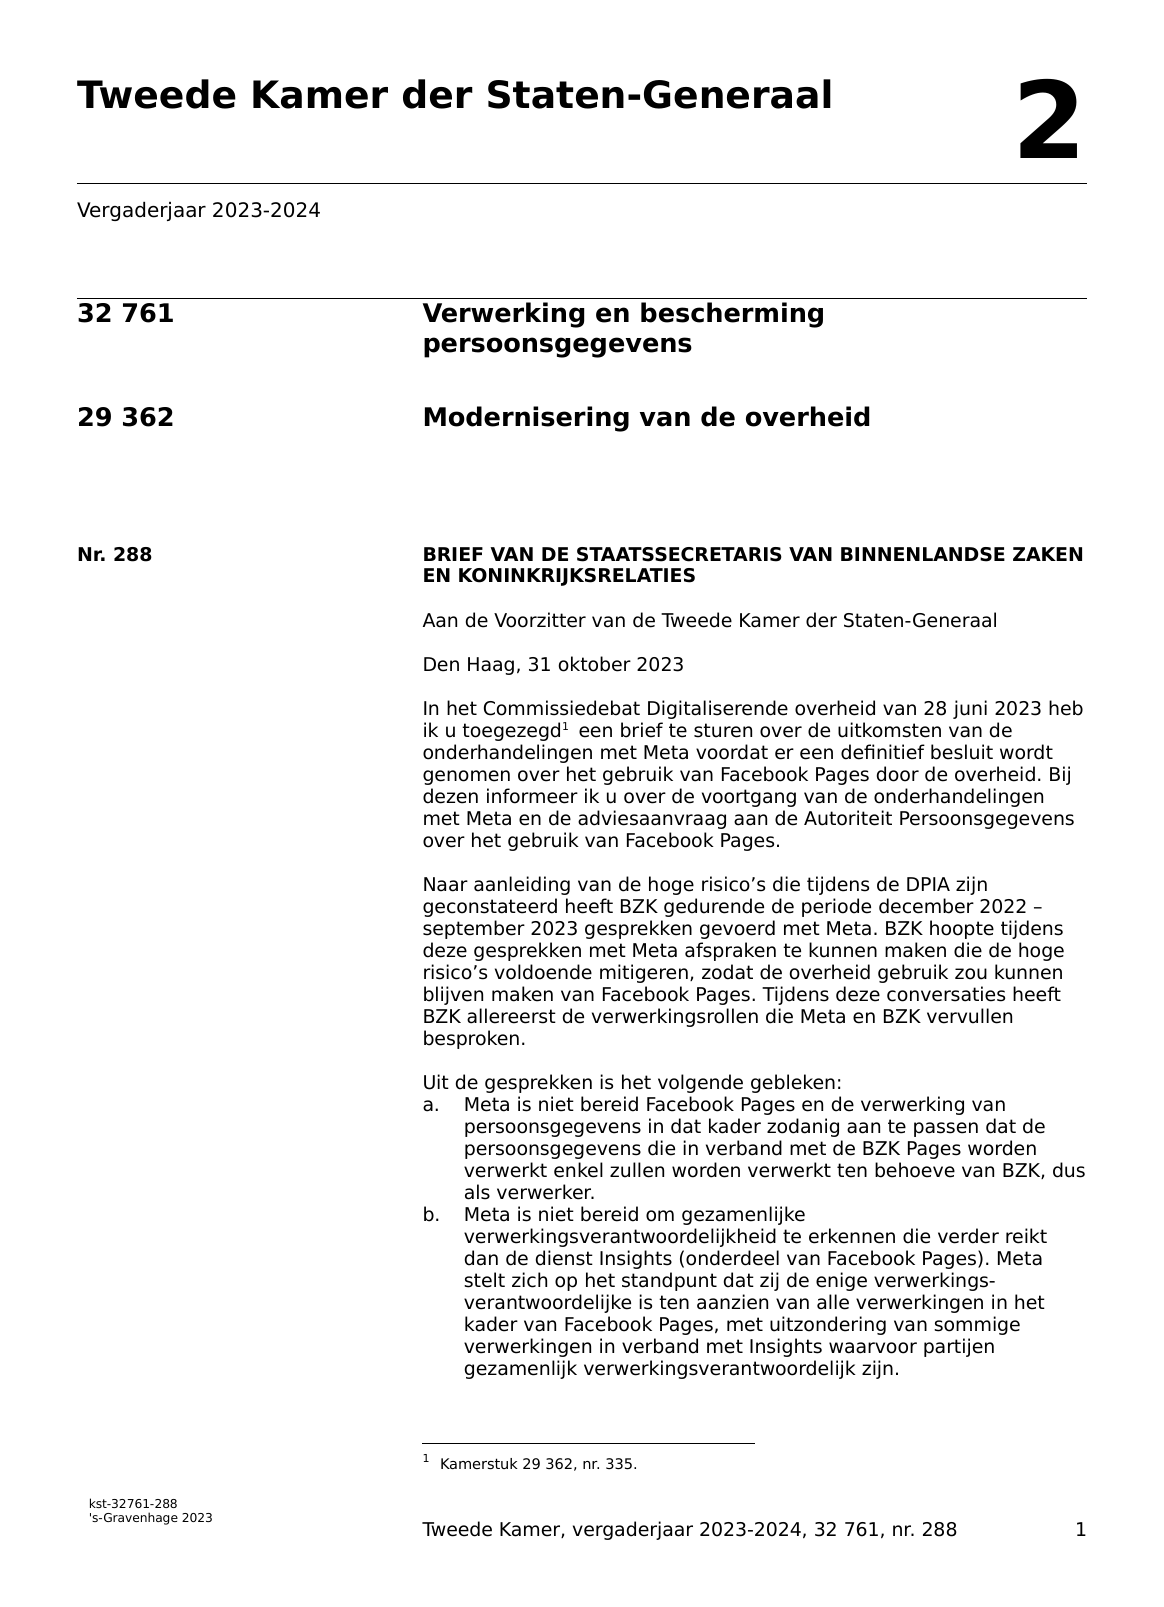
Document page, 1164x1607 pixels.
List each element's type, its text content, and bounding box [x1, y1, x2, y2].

table_header Tweede Kamer der Staten-Generaal [77, 59, 886, 183]
text In het Commissiedebat Digitaliserende overheid van 28 juni 2023 heb ik u toegezegd een brief te sturen over de uitkomsten van de onderhandelingen met Meta voordat er een definitief besluit wordt genomen over het gebruik van Facebook Pages door de overheid. Bij dezen informeer ik u over de voortgang van de onderhandelingen met Meta en de adviesaanvraag aan de Autoriteit Persoonsgegevens over het gebruik van Facebook Pages. [422, 698, 1087, 852]
text Naar aanleiding van de hoge risico’s die tijdens de DPIA zijn geconstateerd heeft BZK gedurende de periode december 2022 – september 2023 gesprekken gevoerd met Meta. BZK hoopte tijdens deze gesprekken met Meta afspraken te kunnen maken die de hoge risico’s voldoende mitigeren, zodat de overheid gebruik zou kunnen blijven maken van Facebook Pages. Tijdens deze conversaties heeft BZK allereerst de verwerkingsrollen die Meta en BZK vervullen besproken. [422, 874, 1087, 1050]
table_cell Vergaderjaar 2023-2024 [77, 184, 1087, 298]
text Kamerstuk 29 362, nr. 335. [422, 1452, 1087, 1474]
text Den Haag, 31 oktober 2023 [422, 654, 1087, 676]
text Uit de gesprekken is het volgende gebleken: [422, 1072, 1087, 1094]
text Aan de Voorzitter van de Tweede Kamer der Staten-Generaal [422, 609, 1087, 632]
table_header 2 [886, 59, 1087, 183]
text a. Meta is niet bereid Facebook Pages en de verwerking van persoonsgegevens in dat kader zodanig aan te passen dat de persoonsgegevens die in verband met de BZK Pages worden verwerkt enkel zullen worden verwerkt ten behoeve van BZK, dus als verwerker. [422, 1094, 1087, 1204]
subtitle 29 362 Modernisering van de overheid [77, 403, 1087, 432]
subtitle Nr. 288 BRIEF VAN DE STAATSSECRETARIS VAN BINNENLANDSE ZAKEN EN KONINKRIJKSRELATIES [77, 543, 1087, 587]
subtitle 32 761 Verwerking en bescherming persoonsgegevens [77, 299, 1087, 358]
text b. Meta is niet bereid om gezamenlijke verwerkingsverantwoordelijkheid te erkennen die verder reikt dan de dienst Insights (onderdeel van Facebook Pages). Meta stelt zich op het standpunt dat zij de enige verwerkings-verantwoordelijke is ten aanzien van alle verwerkingen in het kader van Facebook Pages, met uitzondering van sommige verwerkingen in verband met Insights waarvoor partijen gezamenlijk verwerkingsverantwoordelijk zijn. [422, 1204, 1087, 1380]
text kst-32761-288 [88, 1497, 323, 1511]
text 's-Gravenhage 2023 [88, 1511, 323, 1525]
